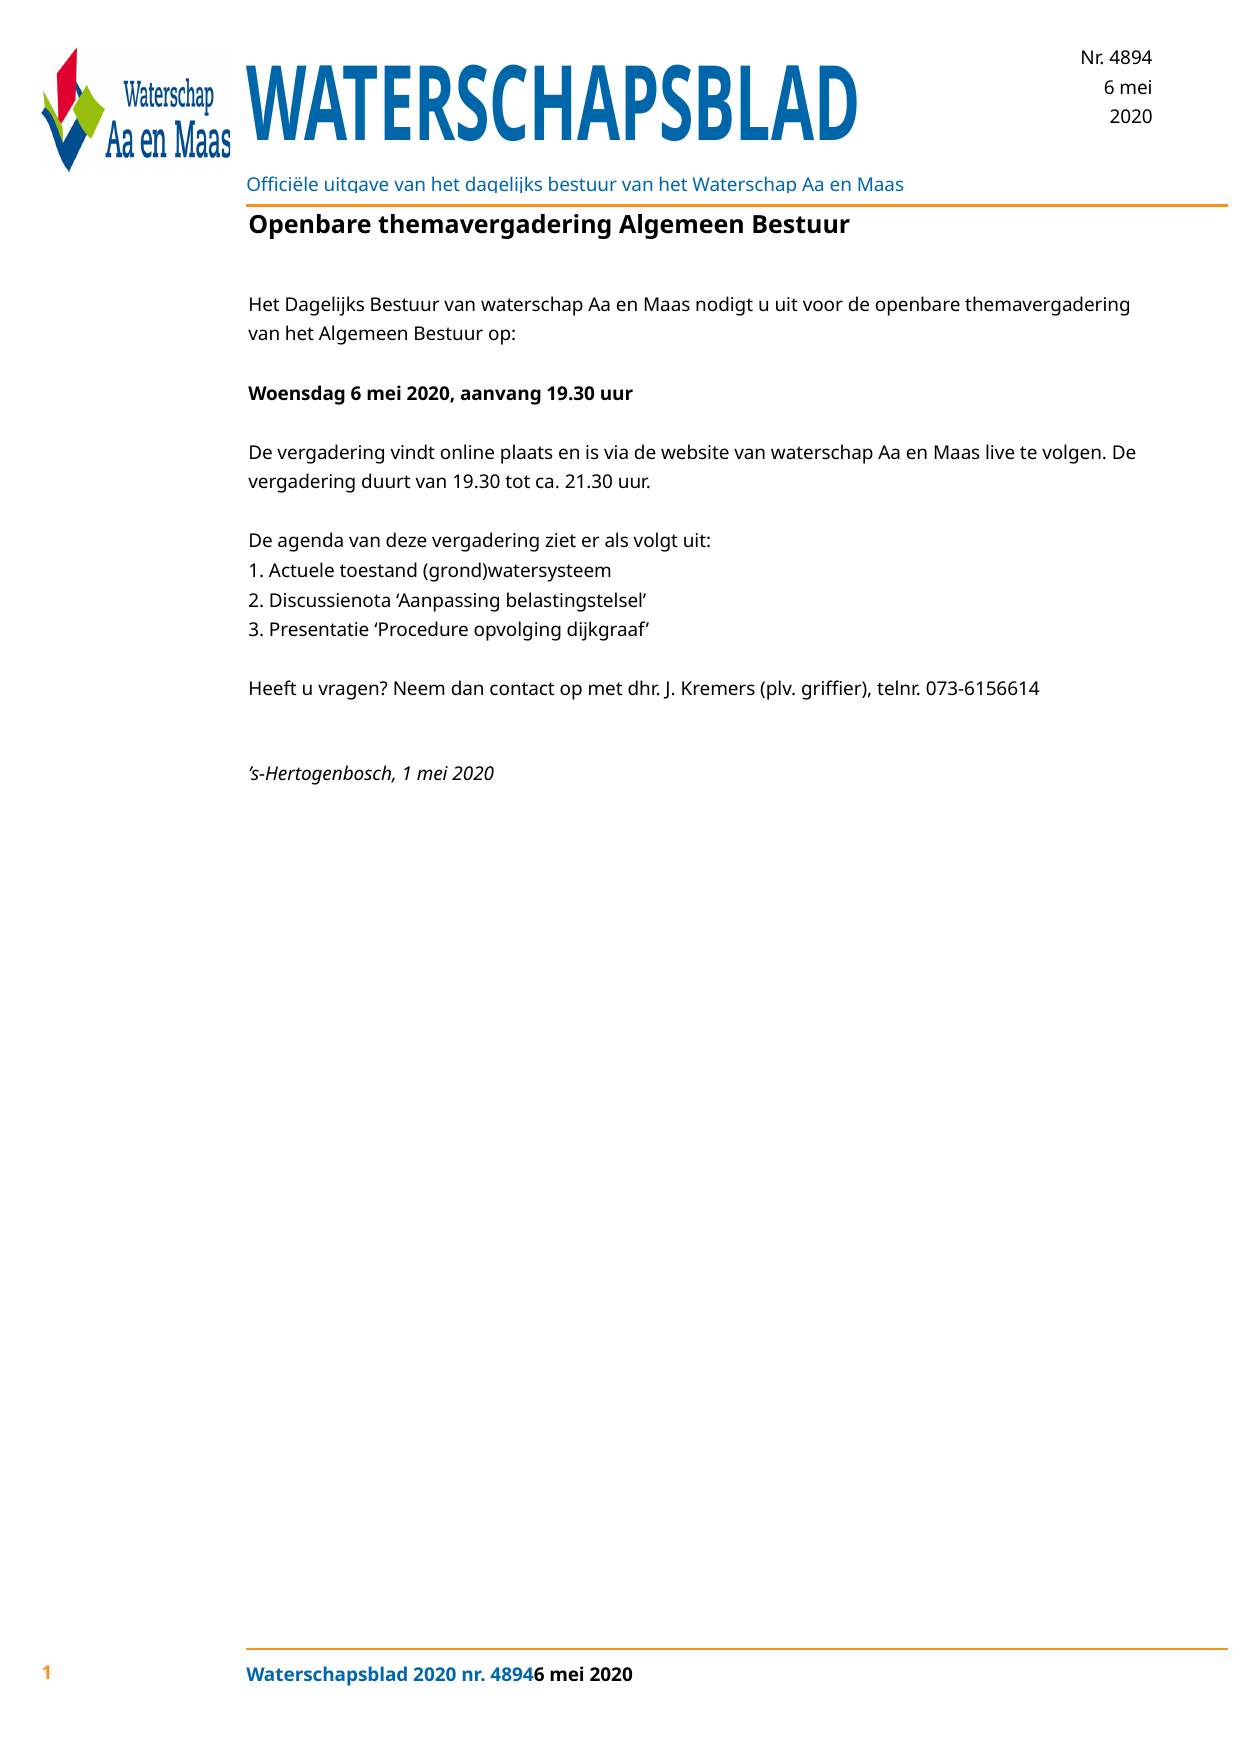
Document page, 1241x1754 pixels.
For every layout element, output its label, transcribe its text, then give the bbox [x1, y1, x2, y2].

text 3. Presentatie ‘Procedure opvolging dijkgraaf’ [248, 616, 1152, 642]
text 1. Actuele toestand (grond)watersysteem [248, 557, 1152, 583]
text Heeft u vragen? Neem dan contact op met dhr. J. Kremers (plv. griffier), telnr. 073-6156614 [248, 676, 1152, 701]
text Openbare themavergadering Algemeen Bestuur [248, 207, 1152, 241]
text Woensdag 6 mei 2020, aanvang 19.30 uur [248, 380, 1152, 406]
text De vergadering vindt online plaats en is via de website van waterschap Aa en Maas live te volgen. De vergadering duurt van 19.30 tot ca. 21.30 uur. [248, 439, 1152, 494]
text Het Dagelijks Bestuur van waterschap Aa en Maas nodigt u uit voor de openbare themavergadering van het Algemeen Bestuur op: [248, 291, 1152, 346]
text De agenda van deze vergadering ziet er als volgt uit: [248, 528, 1152, 553]
text 2. Discussienota ‘Aanpassing belastingstelsel’ [248, 587, 1152, 613]
picture [41, 47, 231, 172]
text ’s-Hertogenbosch, 1 mei 2020 [248, 761, 1152, 786]
